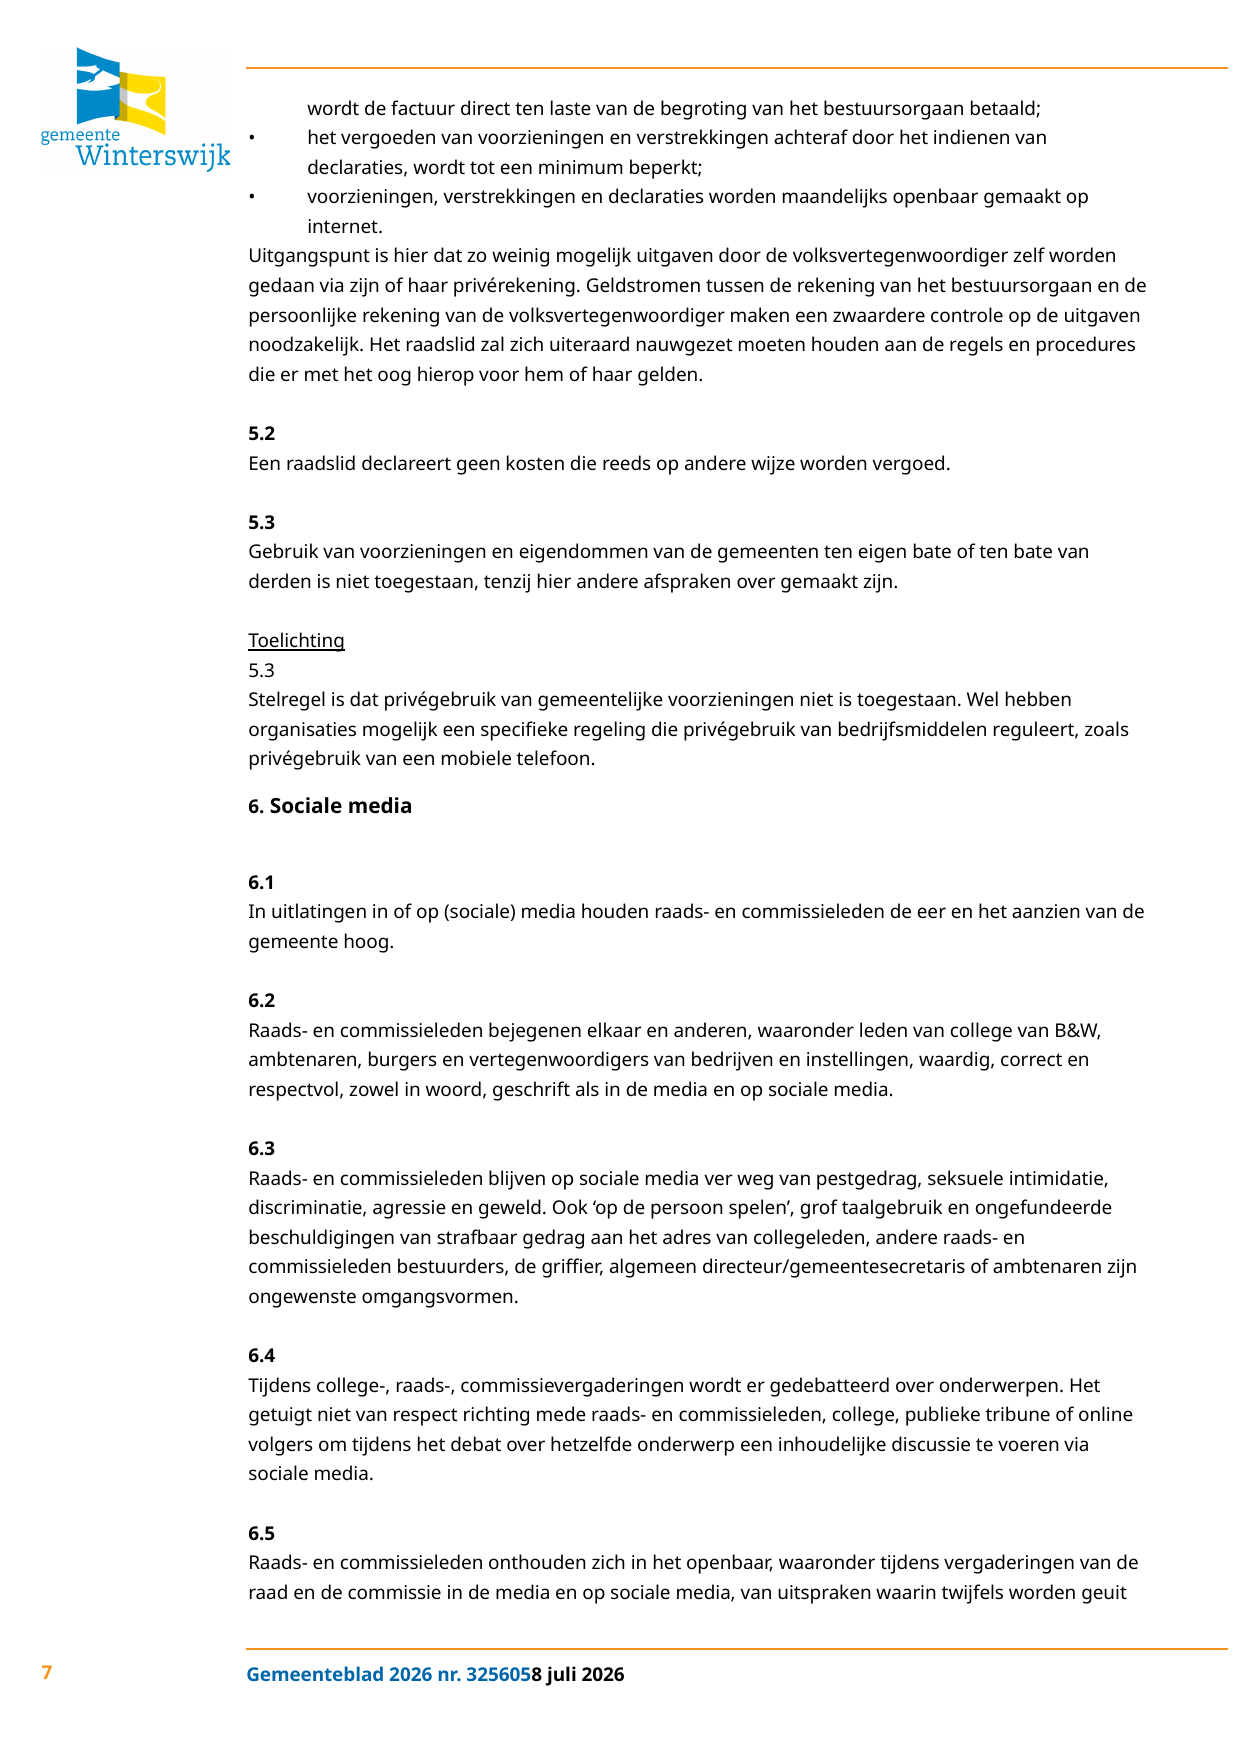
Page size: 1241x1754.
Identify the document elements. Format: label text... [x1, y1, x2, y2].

picture [41, 47, 231, 172]
text 5.3 [248, 509, 1152, 535]
text 6.2 [248, 987, 1152, 1013]
text 6.3 [248, 1135, 1152, 1161]
text 6.1 [248, 869, 1152, 895]
text 6. Sociale media [248, 791, 1152, 820]
list voorzieningen, verstrekkingen en declaraties worden maandelijks openbaar gemaakt op internet. [248, 183, 1152, 239]
text 6.5 [248, 1520, 1152, 1546]
text Toelichting [248, 627, 1152, 653]
text Raads- en commissieleden bejegenen elkaar en anderen, waaronder leden van college van B&W, ambtenaren, burgers en vertegenwoordigers van bedrijven en instellingen, waardig, correct en respectvol, zowel in woord, geschrift als in de media en op sociale media. [248, 1017, 1152, 1102]
text Uitgangspunt is hier dat zo weinig mogelijk uitgaven door de volksvertegenwoordiger zelf worden gedaan via zijn of haar privérekening. Geldstromen tussen de rekening van het bestuursorgaan en de persoonlijke rekening van de volksvertegenwoordiger maken een zwaardere controle op de uitgaven noodzakelijk. Het raadslid zal zich uiteraard nauwgezet moeten houden aan de regels en procedures die er met het oog hierop voor hem of haar gelden. [248, 243, 1152, 387]
text 6.4 [248, 1342, 1152, 1368]
text Tijdens college-, raads-, commissievergaderingen wordt er gedebatteerd over onderwerpen. Het getuigt niet van respect richting mede raads- en commissieleden, college, publieke tribune of online volgers om tijdens het debat over hetzelfde onderwerp een inhoudelijke discussie te voeren via sociale media. [248, 1372, 1152, 1486]
text In uitlatingen in of op (sociale) media houden raads- en commissieleden de eer en het aanzien van de gemeente hoog. [248, 898, 1152, 954]
text Raads- en commissieleden blijven op sociale media ver weg van pestgedrag, seksuele intimidatie, discriminatie, agressie en geweld. Ook ‘op de persoon spelen’, grof taalgebruik en ongefundeerde beschuldigingen van strafbaar gedrag aan het adres van collegeleden, andere raads- en commissieleden bestuurders, de griffier, algemeen directeur/gemeentesecretaris of ambtenaren zijn ongewenste omgangsvormen. [248, 1165, 1152, 1309]
picture [225, 153, 231, 162]
text Gebruik van voorzieningen en eigendommen van de gemeenten ten eigen bate of ten bate van derden is niet toegestaan, tenzij hier andere afspraken over gemaakt zijn. [248, 538, 1152, 594]
text 5.2 [248, 420, 1152, 446]
text 5.3 [248, 657, 1152, 683]
list wordt de factuur direct ten laste van de begroting van het bestuursorgaan betaald; [248, 95, 1152, 121]
text Een raadslid declareert geen kosten die reeds op andere wijze worden vergoed. [248, 450, 1152, 476]
text Raads- en commissieleden onthouden zich in het openbaar, waaronder tijdens vergaderingen van de raad en de commissie in de media en op sociale media, van uitspraken waarin twijfels worden geuit [248, 1549, 1152, 1605]
text Stelregel is dat privégebruik van gemeentelijke voorzieningen niet is toegestaan. Wel hebben organisaties mogelijk een specifieke regeling die privégebruik van bedrijfsmiddelen reguleert, zoals privégebruik van een mobiele telefoon. [248, 686, 1152, 771]
list het vergoeden van voorzieningen en verstrekkingen achteraf door het indienen van declaraties, wordt tot een minimum beperkt; [248, 124, 1152, 180]
